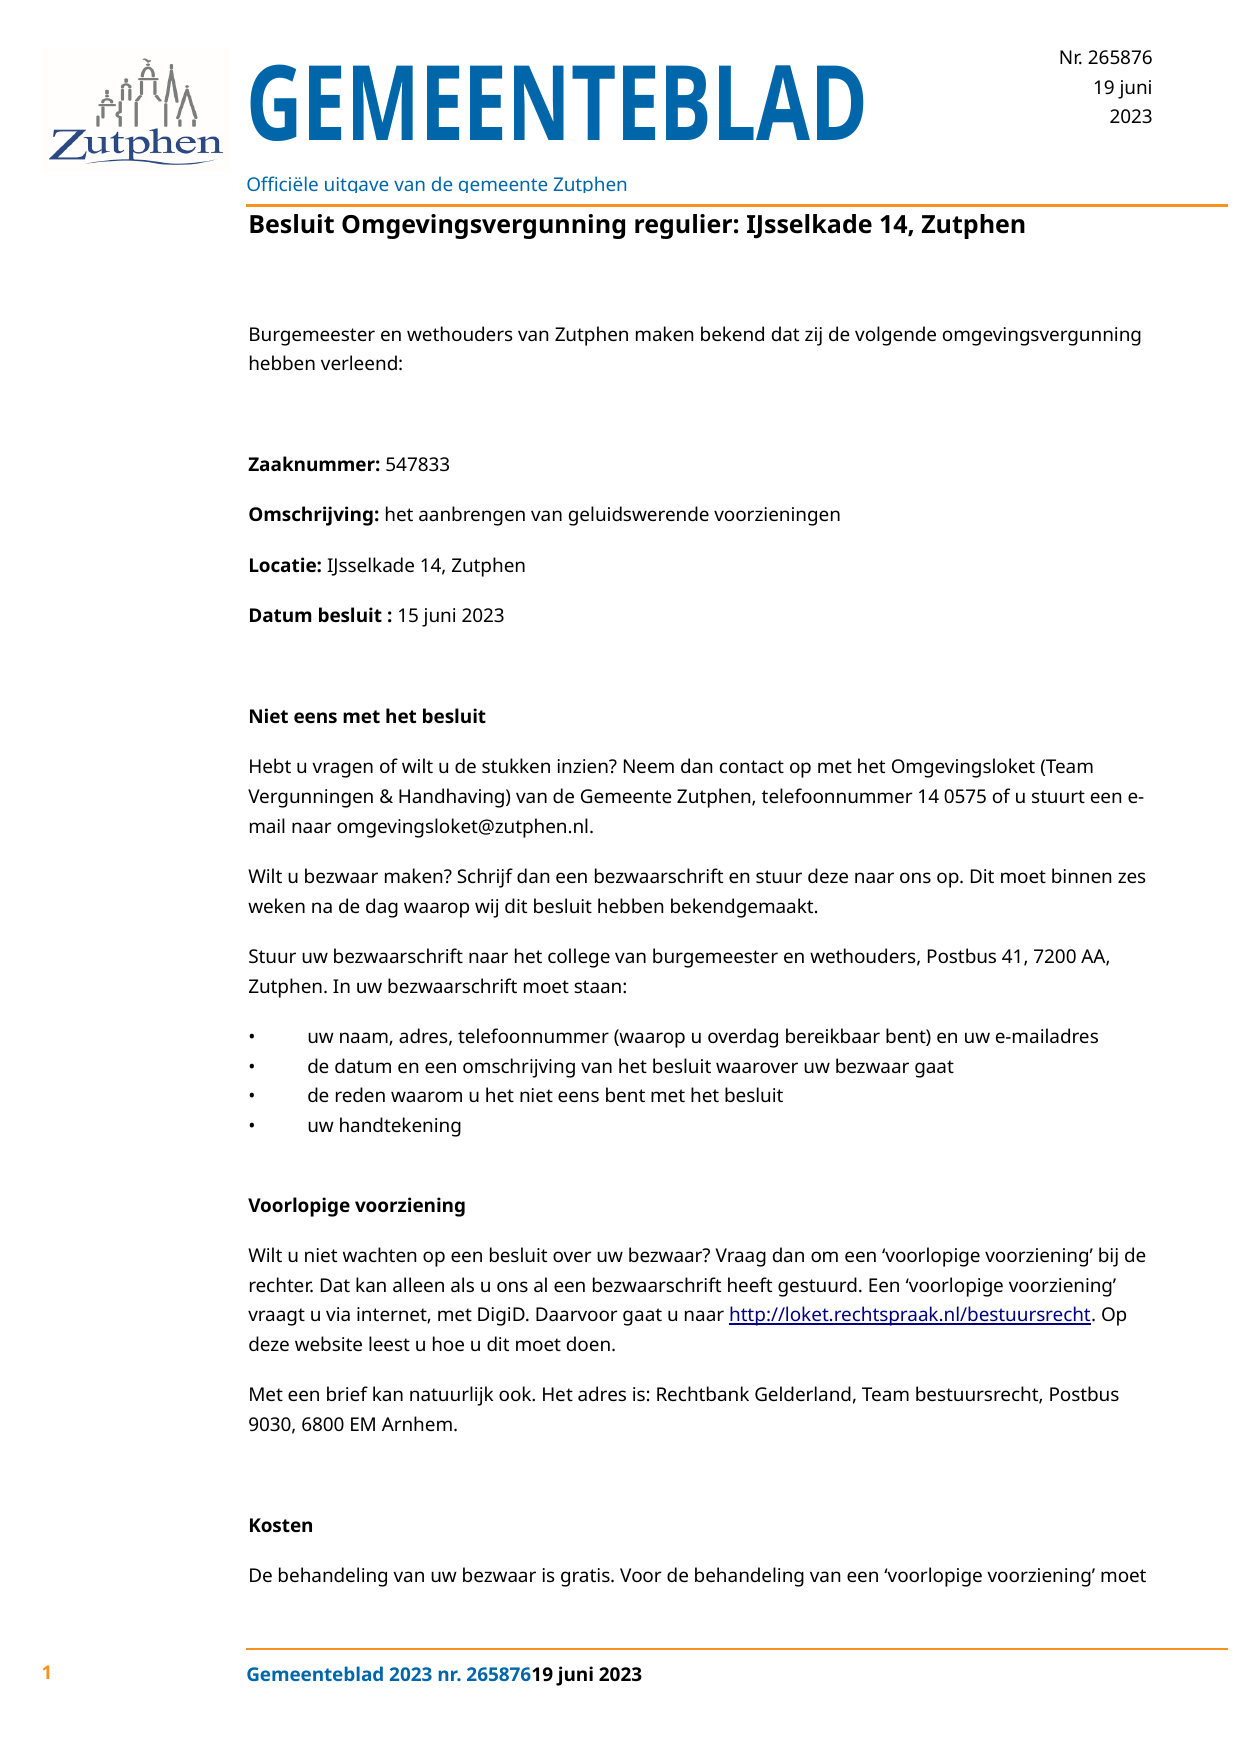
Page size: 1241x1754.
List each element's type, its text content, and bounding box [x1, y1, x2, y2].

list uw naam, adres, telefoonnummer (waarop u overdag bereikbaar bent) en uw e-mailadres [248, 1023, 1152, 1049]
list de reden waarom u het niet eens bent met het besluit [248, 1082, 1152, 1108]
text Met een brief kan natuurlijk ook. Het adres is: Rechtbank Gelderland, Team bestuursrecht, Postbus 9030, 6800 EM Arnhem. [248, 1382, 1152, 1437]
text Datum besluit : 15 juni 2023 [248, 602, 1152, 628]
text Voorlopige voorziening [248, 1192, 1152, 1218]
text Omschrijving: het aanbrengen van geluidswerende voorzieningen [248, 502, 1152, 527]
text Wilt u niet wachten op een besluit over uw bezwaar? Vraag dan om een ‘voorlopige voorziening’ bij de rechter. Dat kan alleen als u ons al een bezwaarschrift heeft gestuurd. Een ‘voorlopige voorziening’ vraagt u via internet, met DigiD. Daarvoor gaat u naar http://loket.rechtspraak.nl/bestuursrecht. Op deze website leest u hoe u dit moet doen. [248, 1242, 1152, 1357]
text Besluit Omgevingsvergunning regulier: IJsselkade 14, Zutphen [248, 207, 1152, 241]
text Locatie: IJsselkade 14, Zutphen [248, 552, 1152, 578]
text Hebt u vragen of wilt u de stukken inzien? Neem dan contact op met het Omgevingsloket (Team Vergunningen & Handhaving) van de Gemeente Zutphen, telefoonnummer 14 0575 of u stuurt een e-mail naar omgevingsloket@zutphen.nl. [248, 754, 1152, 838]
text De behandeling van uw bezwaar is gratis. Voor de behandeling van een ‘voorlopige voorziening’ moet [248, 1562, 1152, 1588]
list de datum en een omschrijving van het besluit waarover uw bezwaar gaat [248, 1053, 1152, 1078]
text Kosten [248, 1512, 1152, 1538]
list uw handtekening [248, 1112, 1152, 1138]
text Niet eens met het besluit [248, 703, 1152, 729]
text Burgemeester en wethouders van Zutphen maken bekend dat zij de volgende omgevingsvergunning hebben verleend: [248, 321, 1152, 376]
text Wilt u bezwaar maken? Schrijf dan een bezwaarschrift en stuur deze naar ons op. Dit moet binnen zes weken na de dag waarop wij dit besluit hebben bekendgemaakt. [248, 863, 1152, 918]
text Stuur uw bezwaarschrift naar het college van burgemeester en wethouders, Postbus 41, 7200 AA, Zutphen. In uw bezwaarschrift moet staan: [248, 943, 1152, 998]
picture [41, 47, 231, 172]
text Zaaknummer: 547833 [248, 451, 1152, 477]
